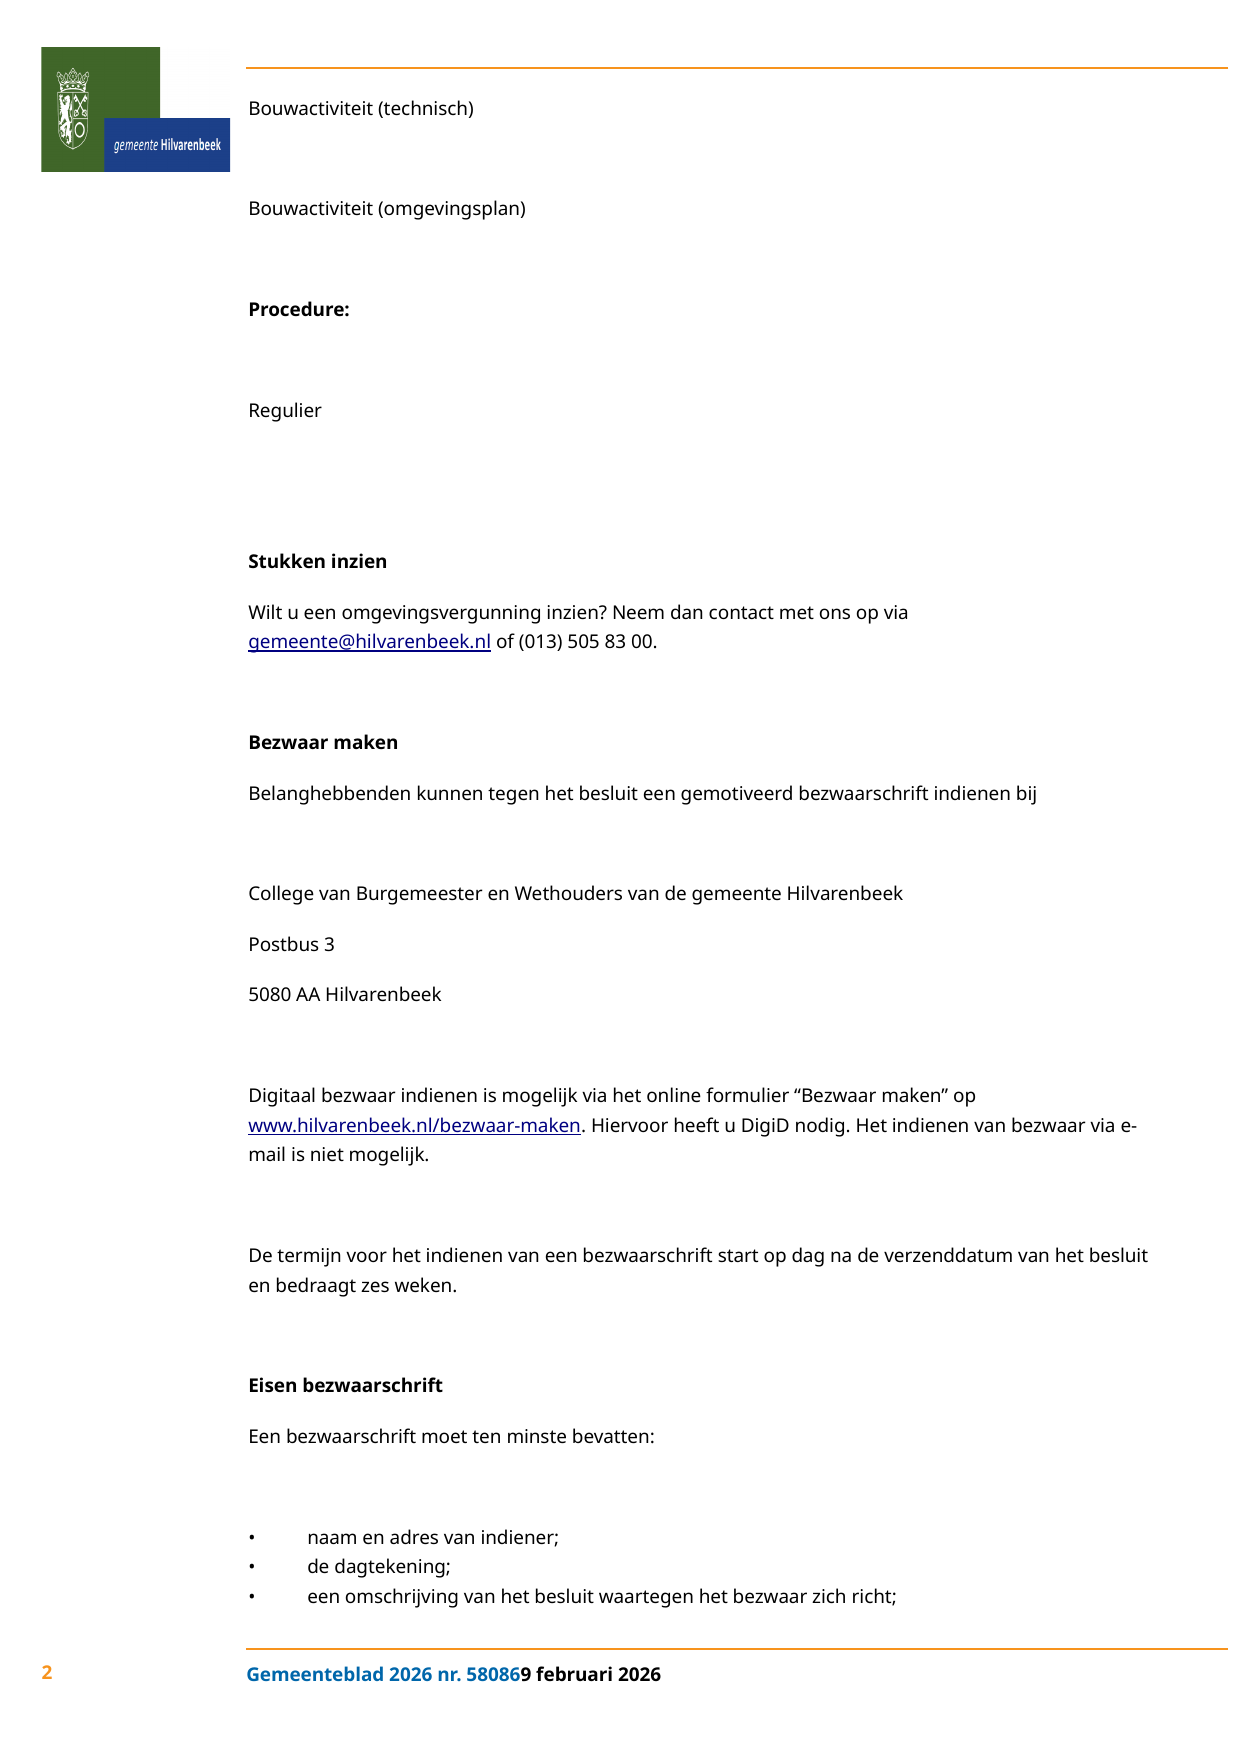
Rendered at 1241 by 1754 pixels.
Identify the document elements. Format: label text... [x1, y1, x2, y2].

text Belanghebbenden kunnen tegen het besluit een gemotiveerd bezwaarschrift indienen bij [248, 780, 1152, 806]
text College van Burgemeester en Wethouders van de gemeente Hilvarenbeek [248, 881, 1152, 906]
picture [41, 47, 231, 172]
text Postbus 3 [248, 931, 1152, 957]
text Bouwactiviteit (technisch) [248, 95, 1152, 121]
text Procedure: [248, 296, 1152, 322]
text Digitaal bezwaar indienen is mogelijk via het online formulier “Bezwaar maken” op www.hilvarenbeek.nl/bezwaar-maken. Hiervoor heeft u DigiD nodig. Het indienen van bezwaar via e-mail is niet mogelijk. [248, 1082, 1152, 1167]
text Eisen bezwaarschrift [248, 1373, 1152, 1398]
list een omschrijving van het besluit waartegen het bezwaar zich richt; [248, 1583, 1152, 1609]
list de dagtekening; [248, 1553, 1152, 1579]
text De termijn voor het indienen van een bezwaarschrift start op dag na de verzenddatum van het besluit en bedraagt zes weken. [248, 1242, 1152, 1298]
text Bezwaar maken [248, 729, 1152, 755]
text Een bezwaarschrift moet ten minste bevatten: [248, 1423, 1152, 1449]
text Regulier [248, 397, 1152, 423]
text 5080 AA Hilvarenbeek [248, 981, 1152, 1007]
text Stukken inzien [248, 548, 1152, 574]
list naam en adres van indiener; [248, 1524, 1152, 1550]
text Bouwactiviteit (omgevingsplan) [248, 196, 1152, 221]
text Wilt u een omgevingsvergunning inzien? Neem dan contact met ons op via gemeente@hilvarenbeek.nl of (013) 505 83 00. [248, 599, 1152, 654]
